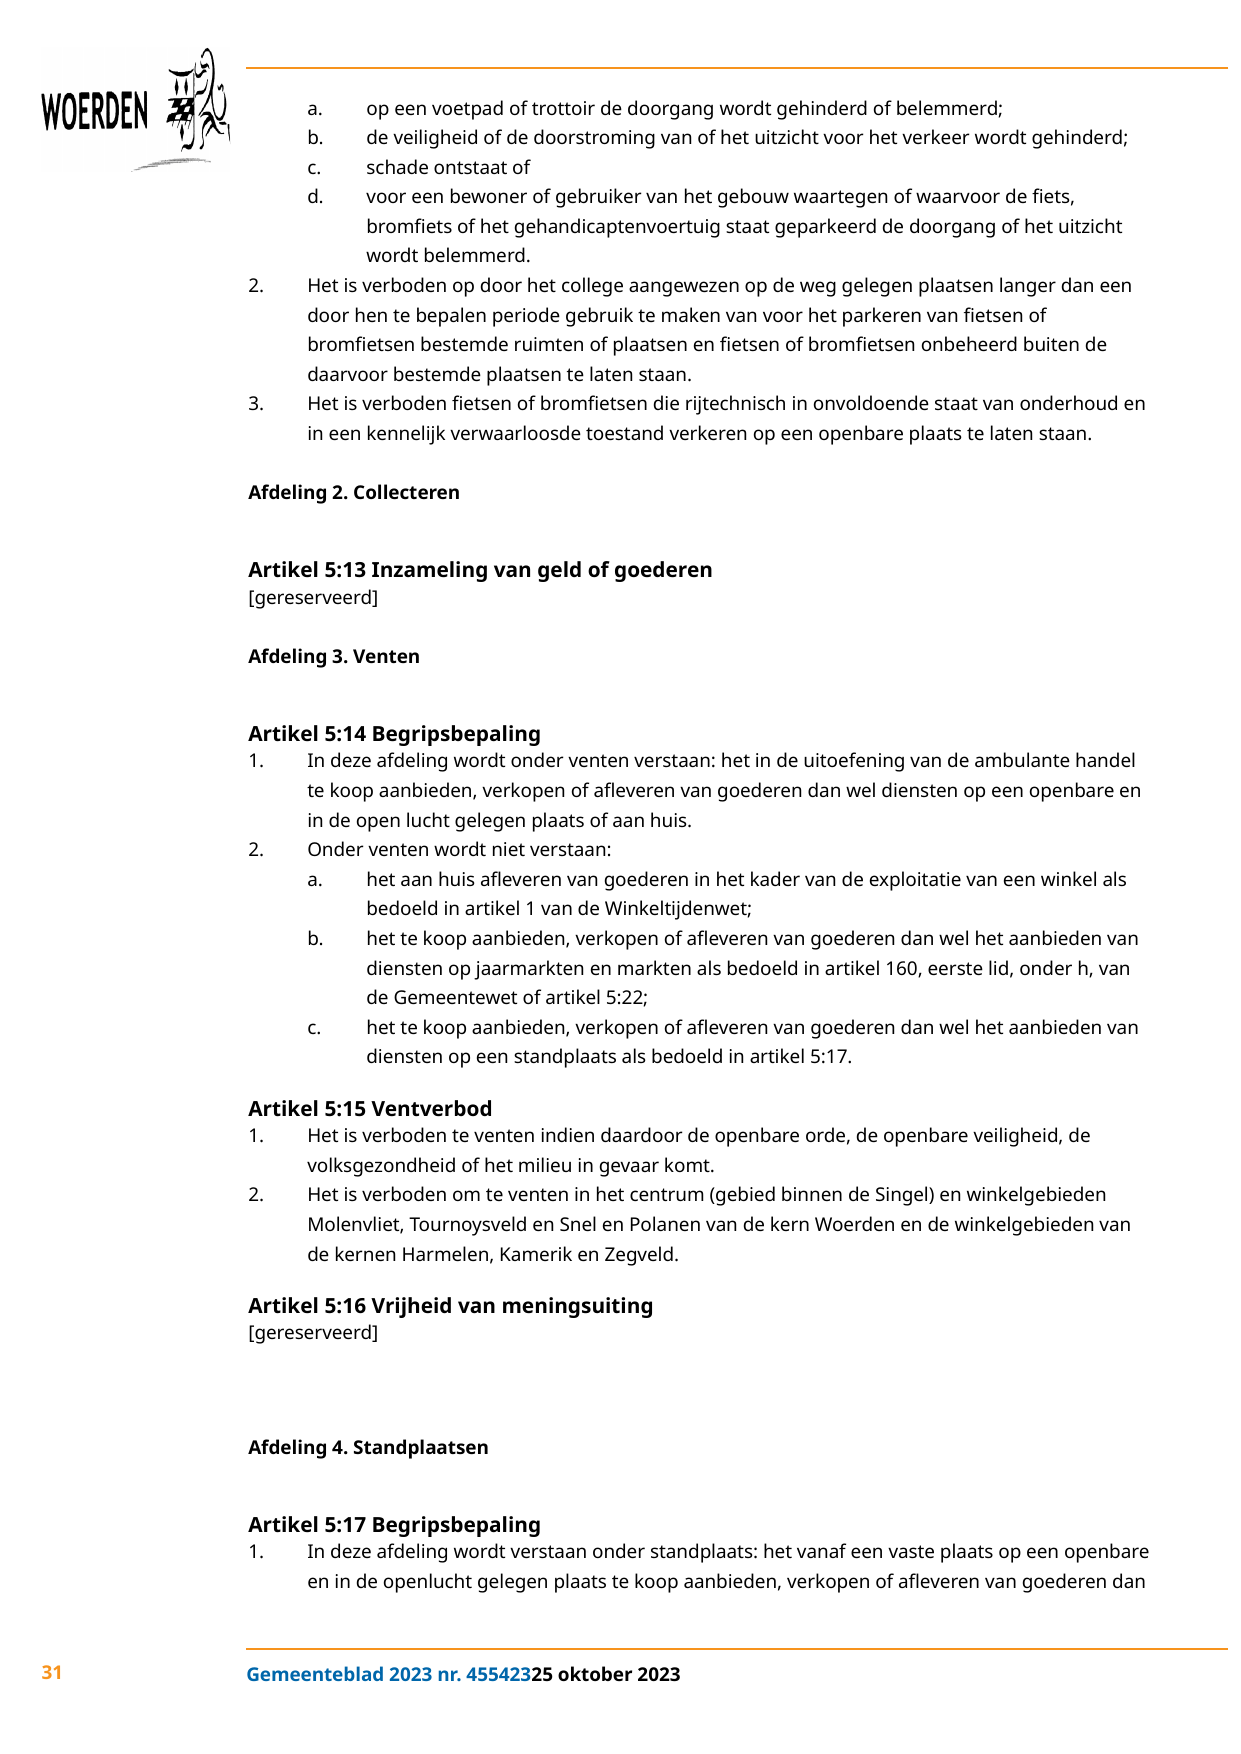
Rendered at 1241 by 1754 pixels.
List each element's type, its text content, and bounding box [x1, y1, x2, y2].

picture [41, 47, 231, 172]
list schade ontstaat of [307, 154, 1152, 180]
list voor een bewoner of gebruiker van het gebouw waartegen of waarvoor de fiets, bromfiets of het gehandicaptenvoertuig staat geparkeerd de doorgang of het uitzicht wordt belemmerd. [307, 183, 1152, 268]
list het te koop aanbieden, verkopen of afleveren van goederen dan wel het aanbieden van diensten op een standplaats als bedoeld in artikel 5:17. [307, 1014, 1152, 1069]
text Afdeling 2. Collecteren [248, 479, 1152, 505]
list Het is verboden om te venten in het centrum (gebied binnen de Singel) en winkelgebieden Molenvliet, Tournoysveld en Snel en Polanen van de kern Woerden en de winkelgebieden van de kernen Harmelen, Kamerik en Zegveld. [248, 1182, 1152, 1266]
text Artikel 5:14 Begripsbepaling [248, 719, 1152, 748]
list de veiligheid of de doorstroming van of het uitzicht voor het verkeer wordt gehinderd; [307, 124, 1152, 150]
list op een voetpad of trottoir de doorgang wordt gehinderd of belemmerd; [307, 95, 1152, 121]
list Onder venten wordt niet verstaan: [248, 836, 1152, 862]
list Het is verboden te venten indien daardoor de openbare orde, de openbare veiligheid, de volksgezondheid of het milieu in gevaar komt. [248, 1122, 1152, 1178]
text Artikel 5:13 Inzameling van geld of goederen [248, 556, 1152, 584]
list het te koop aanbieden, verkopen of afleveren van goederen dan wel het aanbieden van diensten op jaarmarkten en markten als bedoeld in artikel 160, eerste lid, onder h, van de Gemeentewet of artikel 5:22; [307, 925, 1152, 1010]
text Artikel 5:15 Ventverbod [248, 1094, 1152, 1122]
text [gereserveerd] [248, 1319, 1152, 1345]
text Artikel 5:17 Begripsbepaling [248, 1510, 1152, 1539]
list Het is verboden fietsen of bromfietsen die rijtechnisch in onvoldoende staat van onderhoud en in een kennelijk verwaarloosde toestand verkeren op een openbare plaats te laten staan. [248, 391, 1152, 446]
list In deze afdeling wordt verstaan onder standplaats: het vanaf een vaste plaats op een openbare en in de openlucht gelegen plaats te koop aanbieden, verkopen of afleveren van goederen dan [248, 1539, 1152, 1594]
list In deze afdeling wordt onder venten verstaan: het in de uitoefening van de ambulante handel te koop aanbieden, verkopen of afleveren van goederen dan wel diensten op een openbare en in de open lucht gelegen plaats of aan huis. [248, 748, 1152, 833]
text Afdeling 4. Standplaatsen [248, 1434, 1152, 1460]
list het aan huis afleveren van goederen in het kader van de exploitatie van een winkel als bedoeld in artikel 1 van de Winkeltijdenwet; [307, 866, 1152, 921]
text Afdeling 3. Venten [248, 643, 1152, 669]
list Het is verboden op door het college aangewezen op de weg gelegen plaatsen langer dan een door hen te bepalen periode gebruik te maken van voor het parkeren van fietsen of bromfietsen bestemde ruimten of plaatsen en fietsen of bromfietsen onbeheerd buiten de daarvoor bestemde plaatsen te laten staan. [248, 272, 1152, 387]
text Artikel 5:16 Vrijheid van meningsuiting [248, 1291, 1152, 1319]
text [gereserveerd] [248, 584, 1152, 610]
